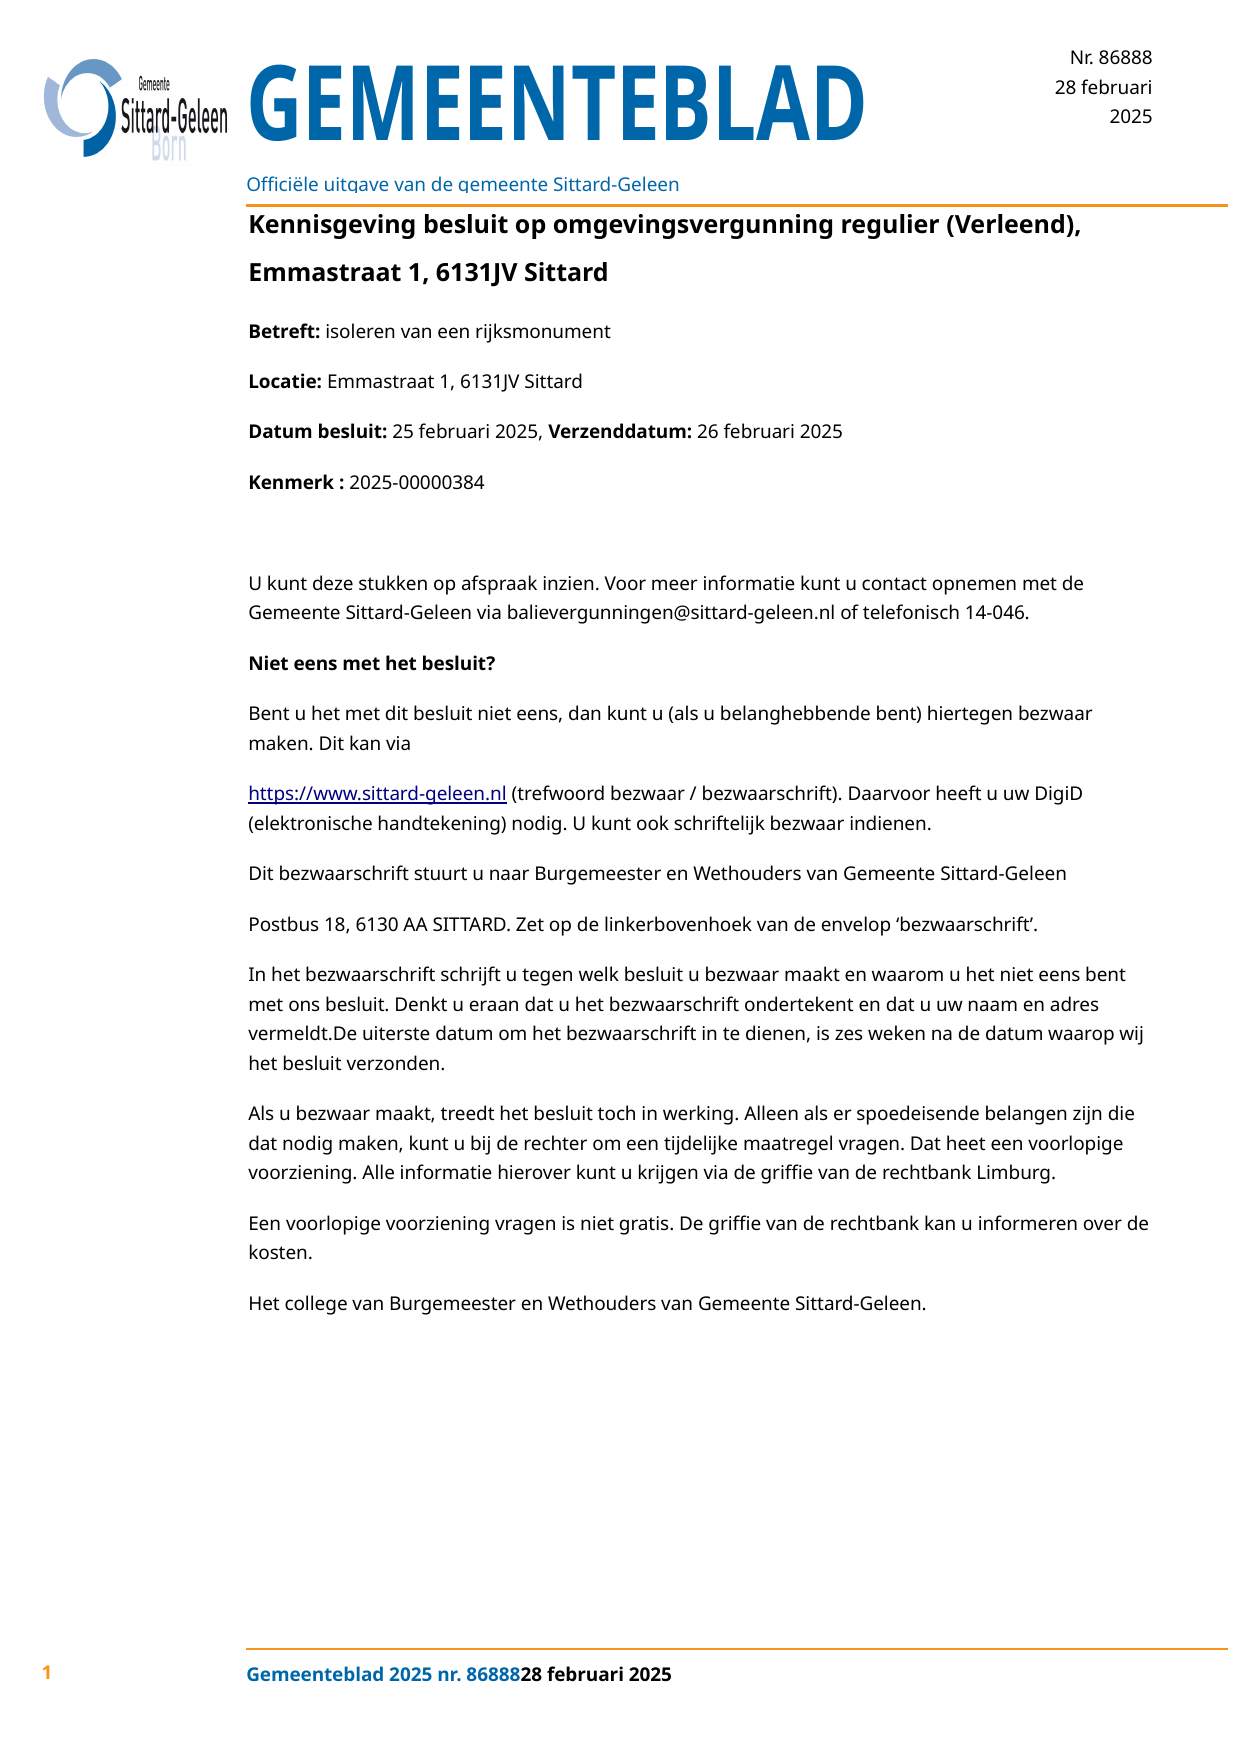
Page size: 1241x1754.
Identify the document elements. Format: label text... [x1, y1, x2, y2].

picture [41, 47, 231, 172]
text Bent u het met dit besluit niet eens, dan kunt u (als u belanghebbende bent) hiertegen bezwaar maken. Dit kan via [248, 700, 1152, 756]
text Datum besluit: 25 februari 2025, Verzenddatum: 26 februari 2025 [248, 419, 1152, 444]
text Betreft: isoleren van een rijksmonument [248, 318, 1152, 344]
text In het bezwaarschrift schrijft u tegen welk besluit u bezwaar maakt en waarom u het niet eens bent met ons besluit. Denkt u eraan dat u het bezwaarschrift ondertekent en dat u uw naam en adres vermeldt.De uiterste datum om het bezwaarschrift in te dienen, is zes weken na de datum waarop wij het besluit verzonden. [248, 961, 1152, 1076]
text Niet eens met het besluit? [248, 650, 1152, 676]
text Dit bezwaarschrift stuurt u naar Burgemeester en Wethouders van Gemeente Sittard-Geleen [248, 860, 1152, 886]
text Een voorlopige voorziening vragen is niet gratis. De griffie van de rechtbank kan u informeren over de kosten. [248, 1210, 1152, 1265]
text Locatie: Emmastraat 1, 6131JV Sittard [248, 368, 1152, 394]
text Als u bezwaar maakt, treedt het besluit toch in werking. Alleen als er spoedeisende belangen zijn die dat nodig maken, kunt u bij de rechter om een tijdelijke maatregel vragen. Dat heet een voorlopige voorziening. Alle informatie hierover kunt u krijgen via de griffie van de rechtbank Limburg. [248, 1100, 1152, 1185]
text https://www.sittard-geleen.nl (trefwoord bezwaar / bezwaarschrift). Daarvoor heeft u uw DigiD (elektronische handtekening) nodig. U kunt ook schriftelijk bezwaar indienen. [248, 780, 1152, 836]
text Postbus 18, 6130 AA SITTARD. Zet op de linkerbovenhoek van de envelop ‘bezwaarschrift’. [248, 911, 1152, 937]
text Kenmerk : 2025-00000384 [248, 469, 1152, 495]
text Het college van Burgemeester en Wethouders van Gemeente Sittard-Geleen. [248, 1290, 1152, 1316]
text U kunt deze stukken op afspraak inzien. Voor meer informatie kunt u contact opnemen met de Gemeente Sittard-Geleen via balievergunningen@sittard-geleen.nl of telefonisch 14-046. [248, 570, 1152, 625]
text Kennisgeving besluit op omgevingsvergunning regulier (Verleend), Emmastraat 1, 6131JV Sittard [248, 207, 1152, 288]
